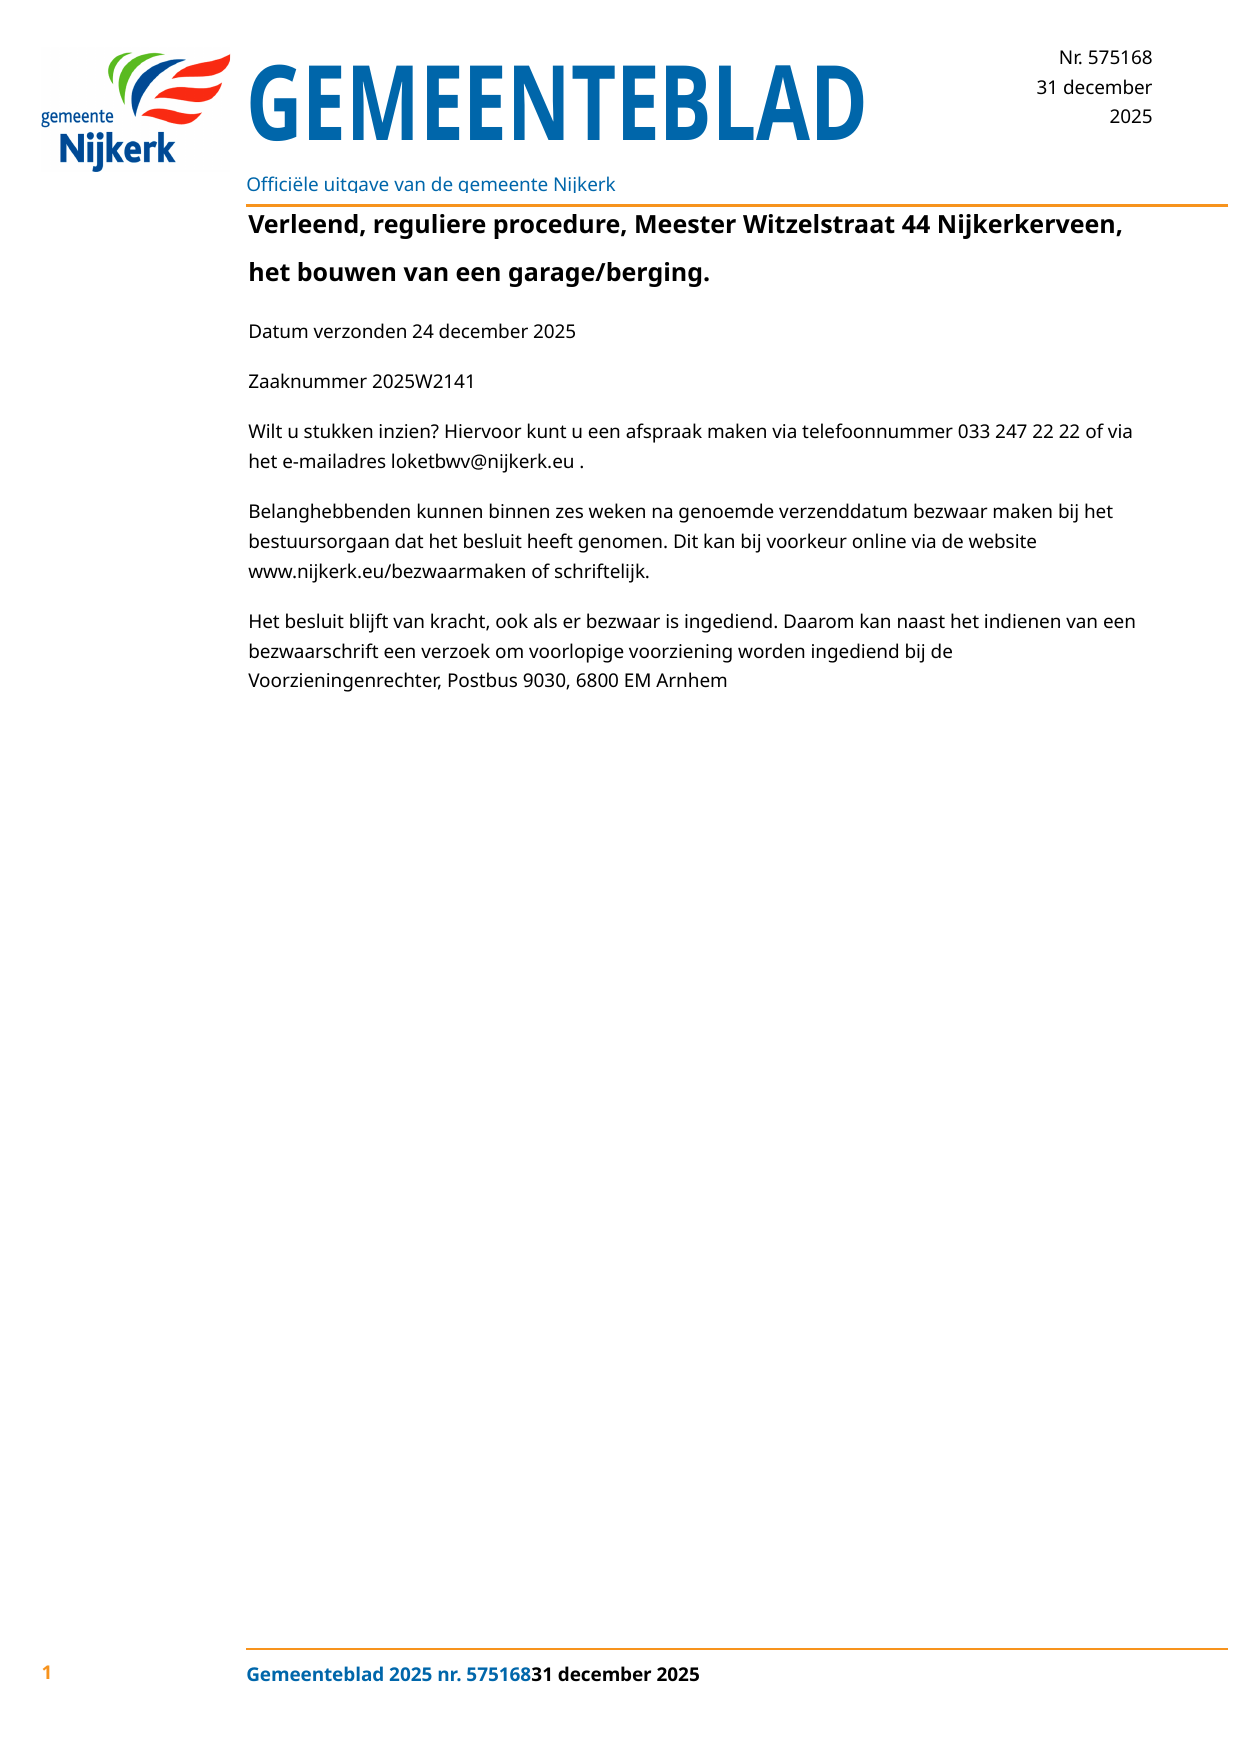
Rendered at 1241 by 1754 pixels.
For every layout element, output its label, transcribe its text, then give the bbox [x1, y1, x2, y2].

text Zaaknummer 2025W2141 [248, 368, 1152, 394]
text Het besluit blijft van kracht, ook als er bezwaar is ingediend. Daarom kan naast het indienen van een bezwaarschrift een verzoek om voorlopige voorziening worden ingediend bij de Voorzieningenrechter, Postbus 9030, 6800 EM Arnhem [248, 608, 1152, 693]
text Wilt u stukken inzien? Hiervoor kunt u een afspraak maken via telefoonnummer 033 247 22 22 of via het e-mailadres loketbwv@nijkerk.eu . [248, 419, 1152, 474]
text Verleend, reguliere procedure, Meester Witzelstraat 44 Nijkerkerveen, het bouwen van een garage/berging. [248, 207, 1152, 288]
text Belanghebbenden kunnen binnen zes weken na genoemde verzenddatum bezwaar maken bij het bestuursorgaan dat het besluit heeft genomen. Dit kan bij voorkeur online via de website www.nijkerk.eu/bezwaarmaken of schriftelijk. [248, 499, 1152, 584]
picture [41, 47, 231, 172]
text Datum verzonden 24 december 2025 [248, 318, 1152, 344]
